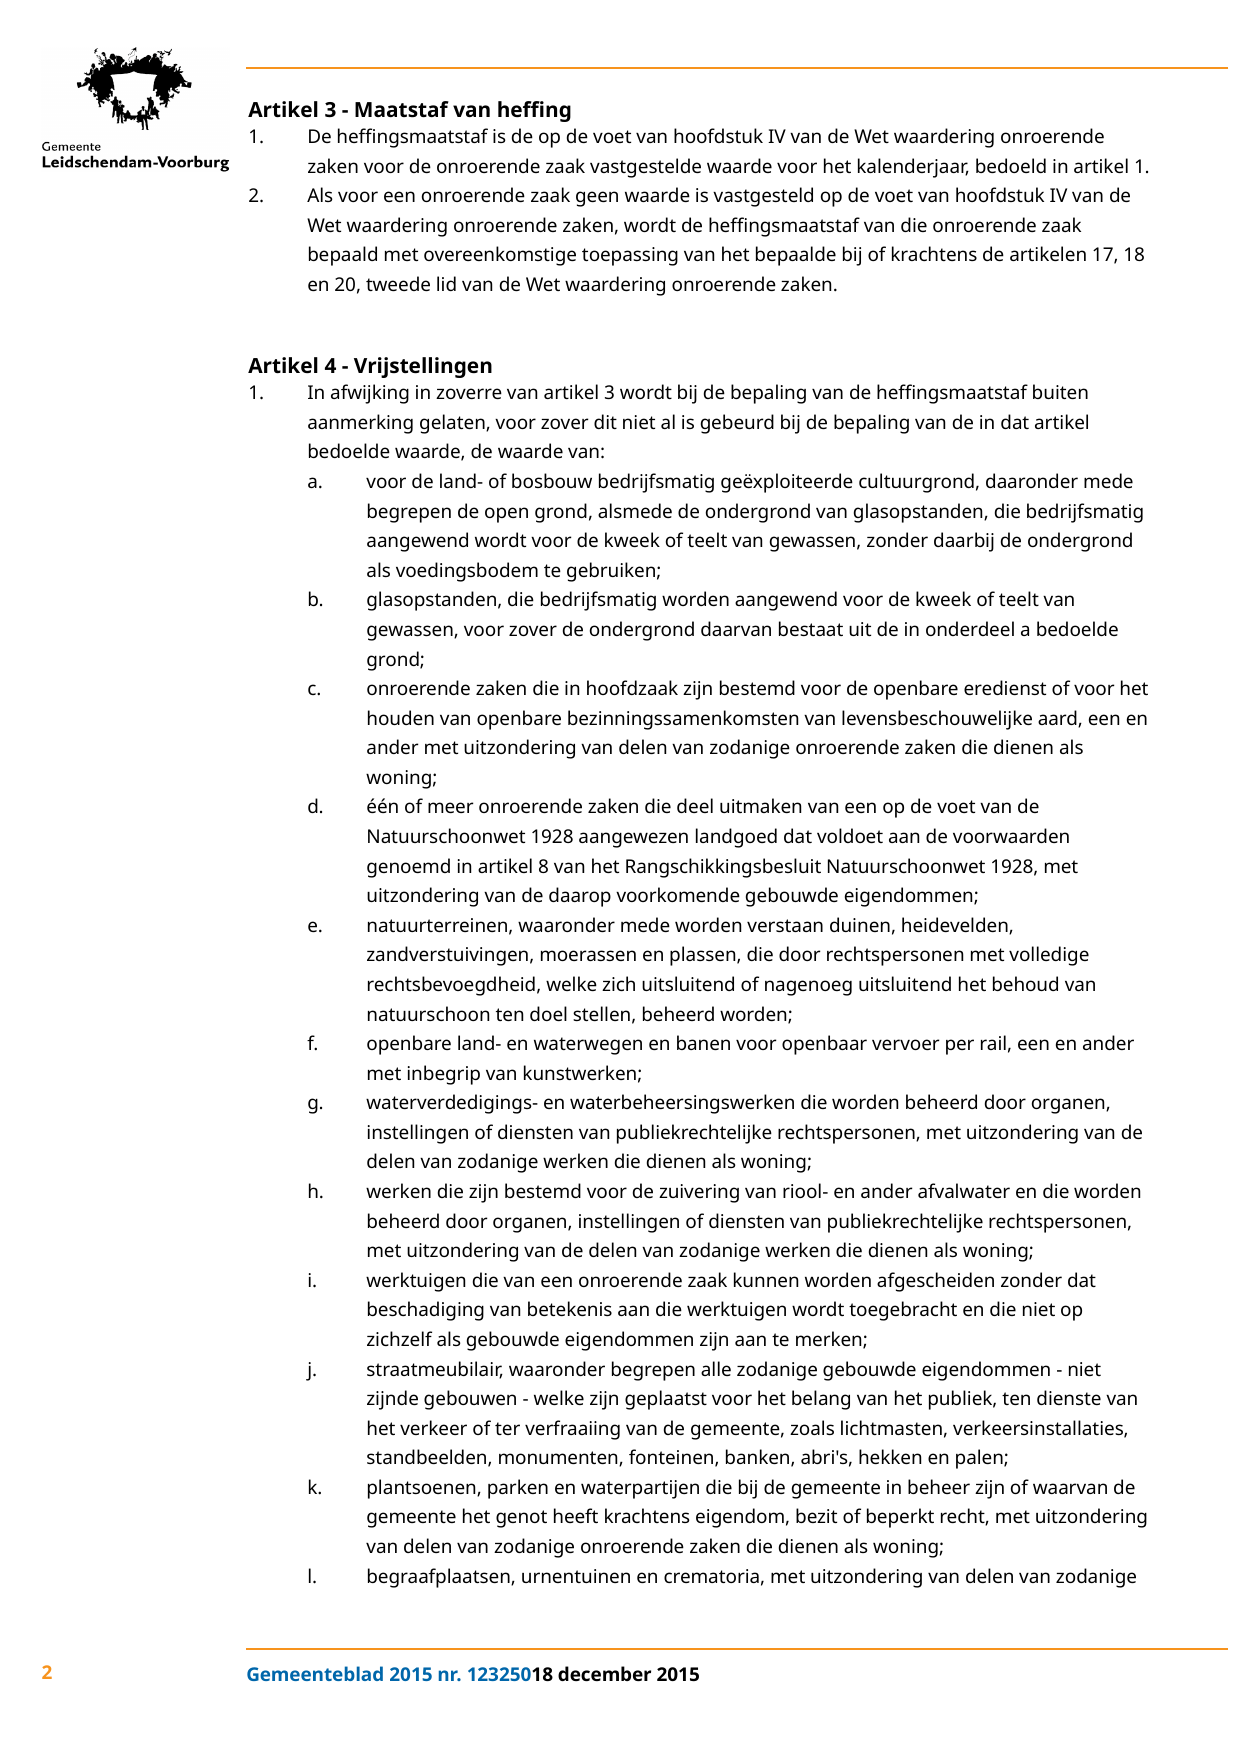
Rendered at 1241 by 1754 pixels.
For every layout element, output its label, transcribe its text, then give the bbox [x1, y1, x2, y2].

list glasopstanden, die bedrijfsmatig worden aangewend voor de kweek of teelt van gewassen, voor zover de ondergrond daarvan bestaat uit de in onderdeel a bedoelde grond; [307, 587, 1152, 672]
list De heffingsmaatstaf is de op de voet van hoofdstuk IV van de Wet waardering onroerende zaken voor de onroerende zaak vastgestelde waarde voor het kalenderjaar, bedoeld in artikel 1. [248, 123, 1152, 178]
list één of meer onroerende zaken die deel uitmaken van een op de voet van de Natuurschoonwet 1928 aangewezen landgoed dat voldoet aan de voorwaarden genoemd in artikel 8 van het Rangschikkingsbesluit Natuurschoonwet 1928, met uitzondering van de daarop voorkomende gebouwde eigendommen; [307, 794, 1152, 908]
text Artikel 4 - Vrijstellingen [248, 351, 1152, 379]
list straatmeubilair, waaronder begrepen alle zodanige gebouwde eigendommen - niet zijnde gebouwen - welke zijn geplaatst voor het belang van het publiek, ten dienste van het verkeer of ter verfraaiing van de gemeente, zoals lichtmasten, verkeersinstallaties, standbeelden, monumenten, fonteinen, banken, abri's, hekken en palen; [307, 1356, 1152, 1470]
list Als voor een onroerende zaak geen waarde is vastgesteld op de voet van hoofdstuk IV van de Wet waardering onroerende zaken, wordt de heffingsmaatstaf van die onroerende zaak bepaald met overeenkomstige toepassing van het bepaalde bij of krachtens de artikelen 17, 18 en 20, tweede lid van de Wet waardering onroerende zaken. [248, 182, 1152, 297]
list voor de land- of bosbouw bedrijfsmatig geëxploiteerde cultuurgrond, daaronder mede begrepen de open grond, alsmede de ondergrond van glasopstanden, die bedrijfsmatig aangewend wordt voor de kweek of teelt van gewassen, zonder daarbij de ondergrond als voedingsbodem te gebruiken; [307, 468, 1152, 583]
list openbare land- en waterwegen en banen voor openbaar vervoer per rail, een en ander met inbegrip van kunstwerken; [307, 1030, 1152, 1086]
list In afwijking in zoverre van artikel 3 wordt bij de bepaling van de heffingsmaatstaf buiten aanmerking gelaten, voor zover dit niet al is gebeurd bij de bepaling van de in dat artikel bedoelde waarde, de waarde van: [248, 379, 1152, 464]
list werken die zijn bestemd voor de zuivering van riool- en ander afvalwater en die worden beheerd door organen, instellingen of diensten van publiekrechtelijke rechtspersonen, met uitzondering van de delen van zodanige werken die dienen als woning; [307, 1178, 1152, 1263]
list onroerende zaken die in hoofdzaak zijn bestemd voor de openbare eredienst of voor het houden van openbare bezinningssamenkomsten van levensbeschouwelijke aard, een en ander met uitzondering van delen van zodanige onroerende zaken die dienen als woning; [307, 675, 1152, 790]
list waterverdedigings- en waterbeheersingswerken die worden beheerd door organen, instellingen of diensten van publiekrechtelijke rechtspersonen, met uitzondering van de delen van zodanige werken die dienen als woning; [307, 1089, 1152, 1174]
picture [41, 47, 231, 172]
list natuurterreinen, waaronder mede worden verstaan duinen, heidevelden, zandverstuivingen, moerassen en plassen, die door rechtspersonen met volledige rechtsbevoegdheid, welke zich uitsluitend of nagenoeg uitsluitend het behoud van natuurschoon ten doel stellen, beheerd worden; [307, 912, 1152, 1027]
list plantsoenen, parken en waterpartijen die bij de gemeente in beheer zijn of waarvan de gemeente het genot heeft krachtens eigendom, bezit of beperkt recht, met uitzondering van delen van zodanige onroerende zaken die dienen als woning; [307, 1474, 1152, 1559]
list werktuigen die van een onroerende zaak kunnen worden afgescheiden zonder dat beschadiging van betekenis aan die werktuigen wordt toegebracht en die niet op zichzelf als gebouwde eigendommen zijn aan te merken; [307, 1267, 1152, 1352]
list begraafplaatsen, urnentuinen en crematoria, met uitzondering van delen van zodanige [307, 1563, 1152, 1589]
text Artikel 3 - Maatstaf van heffing [248, 95, 1152, 123]
